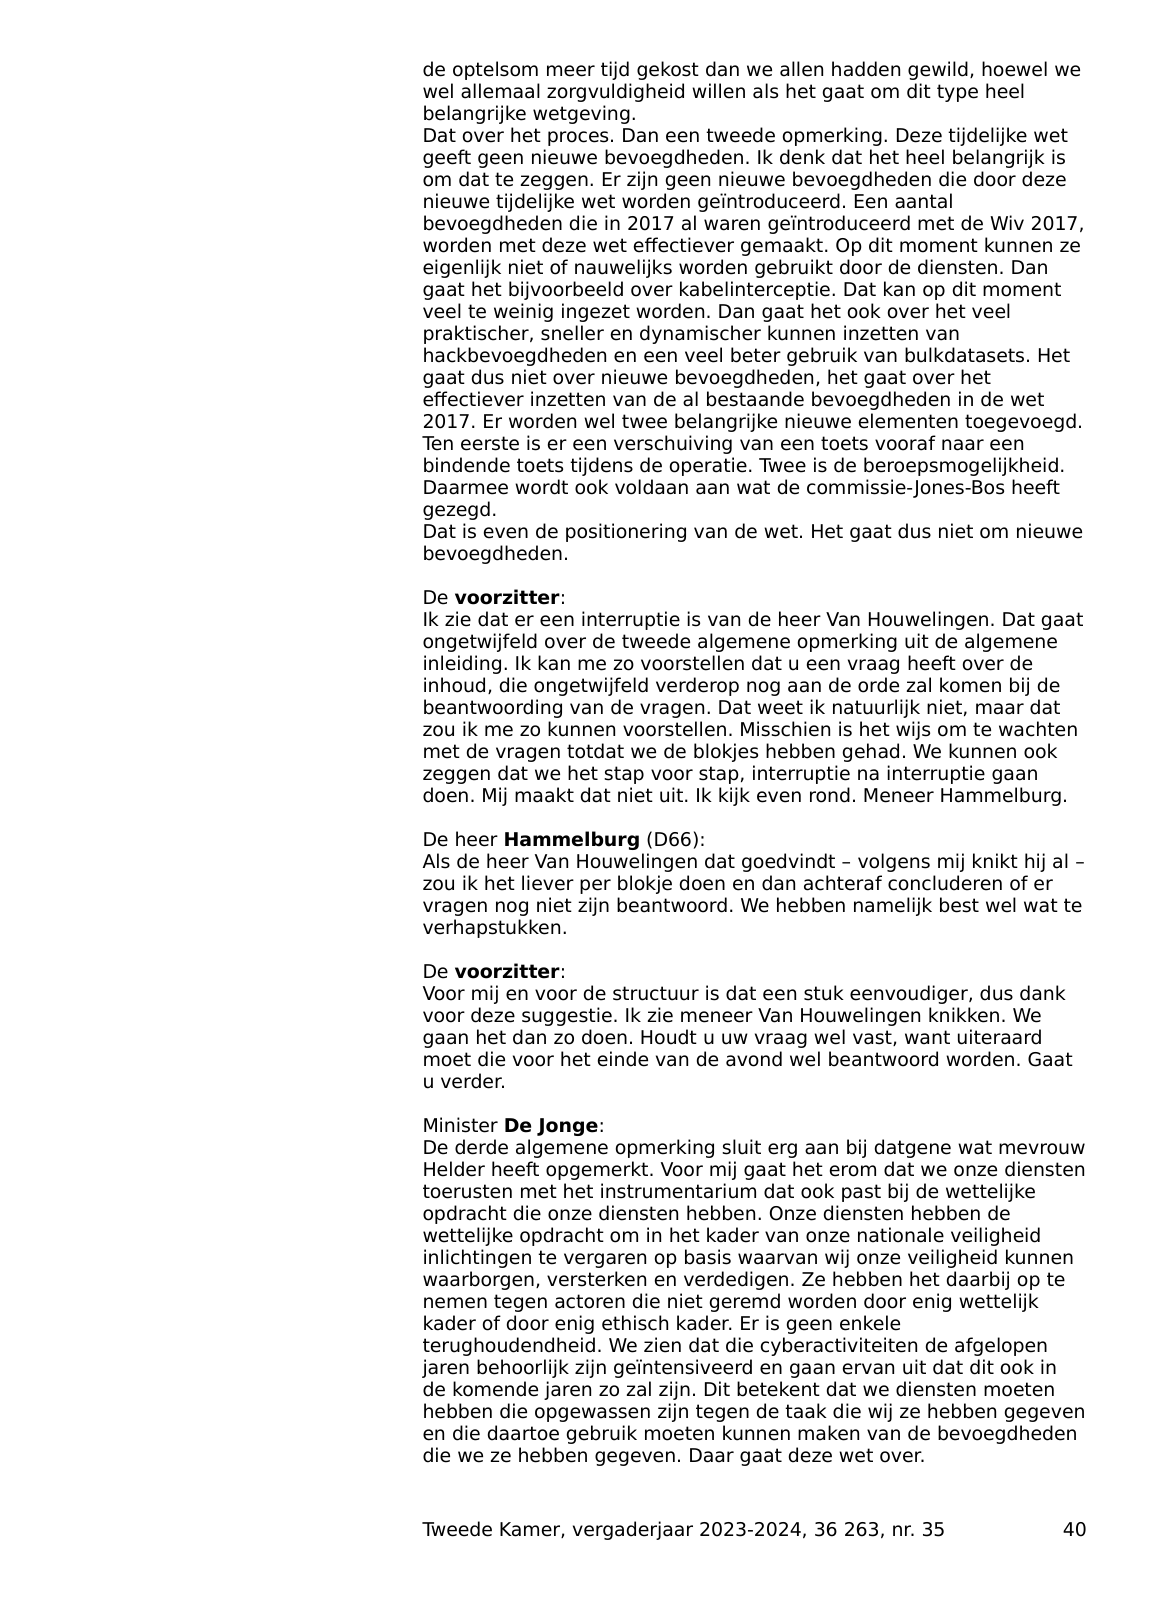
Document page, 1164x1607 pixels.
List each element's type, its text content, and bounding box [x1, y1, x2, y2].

text Voor mij en voor de structuur is dat een stuk eenvoudiger, dus dank voor deze suggestie. Ik zie meneer Van Houwelingen knikken. We gaan het dan zo doen. Houdt u uw vraag wel vast, want uiteraard moet die voor het einde van de avond wel beantwoord worden. Gaat u verder. [422, 983, 1087, 1093]
text Dat over het proces. Dan een tweede opmerking. Deze tijdelijke wet geeft geen nieuwe bevoegdheden. Ik denk dat het heel belangrijk is om dat te zeggen. Er zijn geen nieuwe bevoegdheden die door deze nieuwe tijdelijke wet worden geïntroduceerd. Een aantal bevoegdheden die in 2017 al waren geïntroduceerd met de Wiv 2017, worden met deze wet effectiever gemaakt. Op dit moment kunnen ze eigenlijk niet of nauwelijks worden gebruikt door de diensten. Dan gaat het bijvoorbeeld over kabelinterceptie. Dat kan op dit moment veel te weinig ingezet worden. Dan gaat het ook over het veel praktischer, sneller en dynamischer kunnen inzetten van hackbevoegdheden en een veel beter gebruik van bulkdatasets. Het gaat dus niet over nieuwe bevoegdheden, het gaat over het effectiever inzetten van de al bestaande bevoegdheden in de wet 2017. Er worden wel twee belangrijke nieuwe elementen toegevoegd. Ten eerste is er een verschuiving van een toets vooraf naar een bindende toets tijdens de operatie. Twee is de beroepsmogelijkheid. Daarmee wordt ook voldaan aan wat de commissie-Jones-Bos heeft gezegd. [422, 125, 1087, 521]
text De voorzitter: [422, 587, 1087, 609]
text Dat is even de positionering van de wet. Het gaat dus niet om nieuwe bevoegdheden. [422, 521, 1087, 564]
text Ik zie dat er een interruptie is van de heer Van Houwelingen. Dat gaat ongetwijfeld over de tweede algemene opmerking uit de algemene inleiding. Ik kan me zo voorstellen dat u een vraag heeft over de inhoud, die ongetwijfeld verderop nog aan de orde zal komen bij de beantwoording van de vragen. Dat weet ik natuurlijk niet, maar dat zou ik me zo kunnen voorstellen. Misschien is het wijs om te wachten met de vragen totdat we de blokjes hebben gehad. We kunnen ook zeggen dat we het stap voor stap, interruptie na interruptie gaan doen. Mij maakt dat niet uit. Ik kijk even rond. Meneer Hammelburg. [422, 609, 1087, 807]
text De derde algemene opmerking sluit erg aan bij datgene wat mevrouw Helder heeft opgemerkt. Voor mij gaat het erom dat we onze diensten toerusten met het instrumentarium dat ook past bij de wettelijke opdracht die onze diensten hebben. Onze diensten hebben de wettelijke opdracht om in het kader van onze nationale veiligheid inlichtingen te vergaren op basis waarvan wij onze veiligheid kunnen waarborgen, versterken en verdedigen. Ze hebben het daarbij op te nemen tegen actoren die niet geremd worden door enig wettelijk kader of door enig ethisch kader. Er is geen enkele terughoudendheid. We zien dat die cyberactiviteiten de afgelopen jaren behoorlijk zijn geïntensiveerd en gaan ervan uit dat dit ook in de komende jaren zo zal zijn. Dit betekent dat we diensten moeten hebben die opgewassen zijn tegen de taak die wij ze hebben gegeven en die daartoe gebruik moeten kunnen maken van de bevoegdheden die we ze hebben gegeven. Daar gaat deze wet over. [422, 1137, 1087, 1467]
text De heer Hammelburg (D66): [422, 829, 1087, 851]
text de optelsom meer tijd gekost dan we allen hadden gewild, hoewel we wel allemaal zorgvuldigheid willen als het gaat om dit type heel belangrijke wetgeving. [422, 59, 1087, 125]
text De voorzitter: [422, 961, 1087, 983]
text Als de heer Van Houwelingen dat goedvindt – volgens mij knikt hij al – zou ik het liever per blokje doen en dan achteraf concluderen of er vragen nog niet zijn beantwoord. We hebben namelijk best wel wat te verhapstukken. [422, 851, 1087, 939]
text Minister De Jonge: [422, 1115, 1087, 1137]
